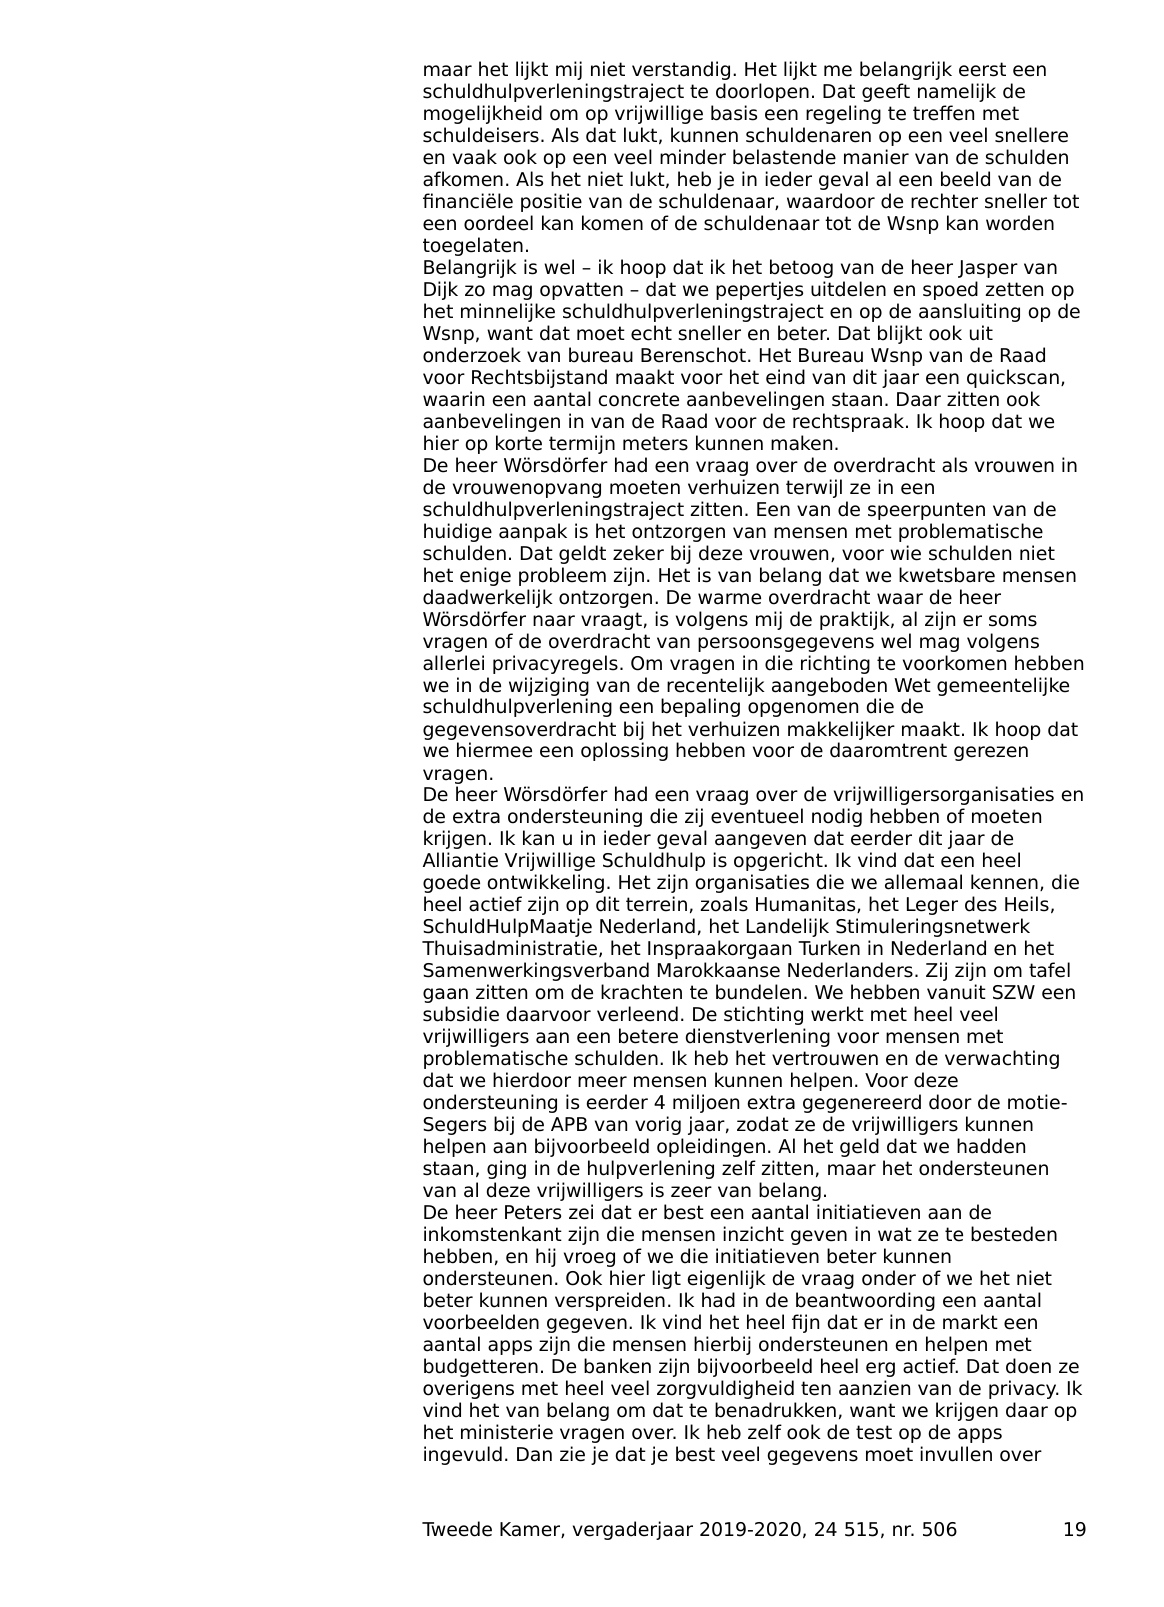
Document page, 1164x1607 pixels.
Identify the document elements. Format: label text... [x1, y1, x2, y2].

text De heer Peters zei dat er best een aantal initiatieven aan de inkomstenkant zijn die mensen inzicht geven in wat ze te besteden hebben, en hij vroeg of we die initiatieven beter kunnen ondersteunen. Ook hier ligt eigenlijk de vraag onder of we het niet beter kunnen verspreiden. Ik had in de beantwoording een aantal voorbeelden gegeven. Ik vind het heel fijn dat er in de markt een aantal apps zijn die mensen hierbij ondersteunen en helpen met budgetteren. De banken zijn bijvoorbeeld heel erg actief. Dat doen ze overigens met heel veel zorgvuldigheid ten aanzien van de privacy. Ik vind het van belang om dat te benadrukken, want we krijgen daar op het ministerie vragen over. Ik heb zelf ook de test op de apps ingevuld. Dan zie je dat je best veel gegevens moet invullen over [422, 1202, 1087, 1466]
text Belangrijk is wel – ik hoop dat ik het betoog van de heer Jasper van Dijk zo mag opvatten – dat we pepertjes uitdelen en spoed zetten op het minnelijke schuldhulpverleningstraject en op de aansluiting op de Wsnp, want dat moet echt sneller en beter. Dat blijkt ook uit onderzoek van bureau Berenschot. Het Bureau Wsnp van de Raad voor Rechtsbijstand maakt voor het eind van dit jaar een quickscan, waarin een aantal concrete aanbevelingen staan. Daar zitten ook aanbevelingen in van de Raad voor de rechtspraak. Ik hoop dat we hier op korte termijn meters kunnen maken. [422, 257, 1087, 455]
text maar het lijkt mij niet verstandig. Het lijkt me belangrijk eerst een schuldhulpverleningstraject te doorlopen. Dat geeft namelijk de mogelijkheid om op vrijwillige basis een regeling te treffen met schuldeisers. Als dat lukt, kunnen schuldenaren op een veel snellere en vaak ook op een veel minder belastende manier van de schulden afkomen. Als het niet lukt, heb je in ieder geval al een beeld van de financiële positie van de schuldenaar, waardoor de rechter sneller tot een oordeel kan komen of de schuldenaar tot de Wsnp kan worden toegelaten. [422, 59, 1087, 257]
text De heer Wörsdörfer had een vraag over de vrijwilligersorganisaties en de extra ondersteuning die zij eventueel nodig hebben of moeten krijgen. Ik kan u in ieder geval aangeven dat eerder dit jaar de Alliantie Vrijwillige Schuldhulp is opgericht. Ik vind dat een heel goede ontwikkeling. Het zijn organisaties die we allemaal kennen, die heel actief zijn op dit terrein, zoals Humanitas, het Leger des Heils, SchuldHulpMaatje Nederland, het Landelijk Stimuleringsnetwerk Thuisadministratie, het Inspraakorgaan Turken in Nederland en het Samenwerkingsverband Marokkaanse Nederlanders. Zij zijn om tafel gaan zitten om de krachten te bundelen. We hebben vanuit SZW een subsidie daarvoor verleend. De stichting werkt met heel veel vrijwilligers aan een betere dienstverlening voor mensen met problematische schulden. Ik heb het vertrouwen en de verwachting dat we hierdoor meer mensen kunnen helpen. Voor deze ondersteuning is eerder 4 miljoen extra gegenereerd door de motie-Segers bij de APB van vorig jaar, zodat ze de vrijwilligers kunnen helpen aan bijvoorbeeld opleidingen. Al het geld dat we hadden staan, ging in de hulpverlening zelf zitten, maar het ondersteunen van al deze vrijwilligers is zeer van belang. [422, 784, 1087, 1202]
text De heer Wörsdörfer had een vraag over de overdracht als vrouwen in de vrouwenopvang moeten verhuizen terwijl ze in een schuldhulpverleningstraject zitten. Een van de speerpunten van de huidige aanpak is het ontzorgen van mensen met problematische schulden. Dat geldt zeker bij deze vrouwen, voor wie schulden niet het enige probleem zijn. Het is van belang dat we kwetsbare mensen daadwerkelijk ontzorgen. De warme overdracht waar de heer Wörsdörfer naar vraagt, is volgens mij de praktijk, al zijn er soms vragen of de overdracht van persoonsgegevens wel mag volgens allerlei privacyregels. Om vragen in die richting te voorkomen hebben we in de wijziging van de recentelijk aangeboden Wet gemeentelijke schuldhulpverlening een bepaling opgenomen die de gegevensoverdracht bij het verhuizen makkelijker maakt. Ik hoop dat we hiermee een oplossing hebben voor de daaromtrent gerezen vragen. [422, 455, 1087, 784]
